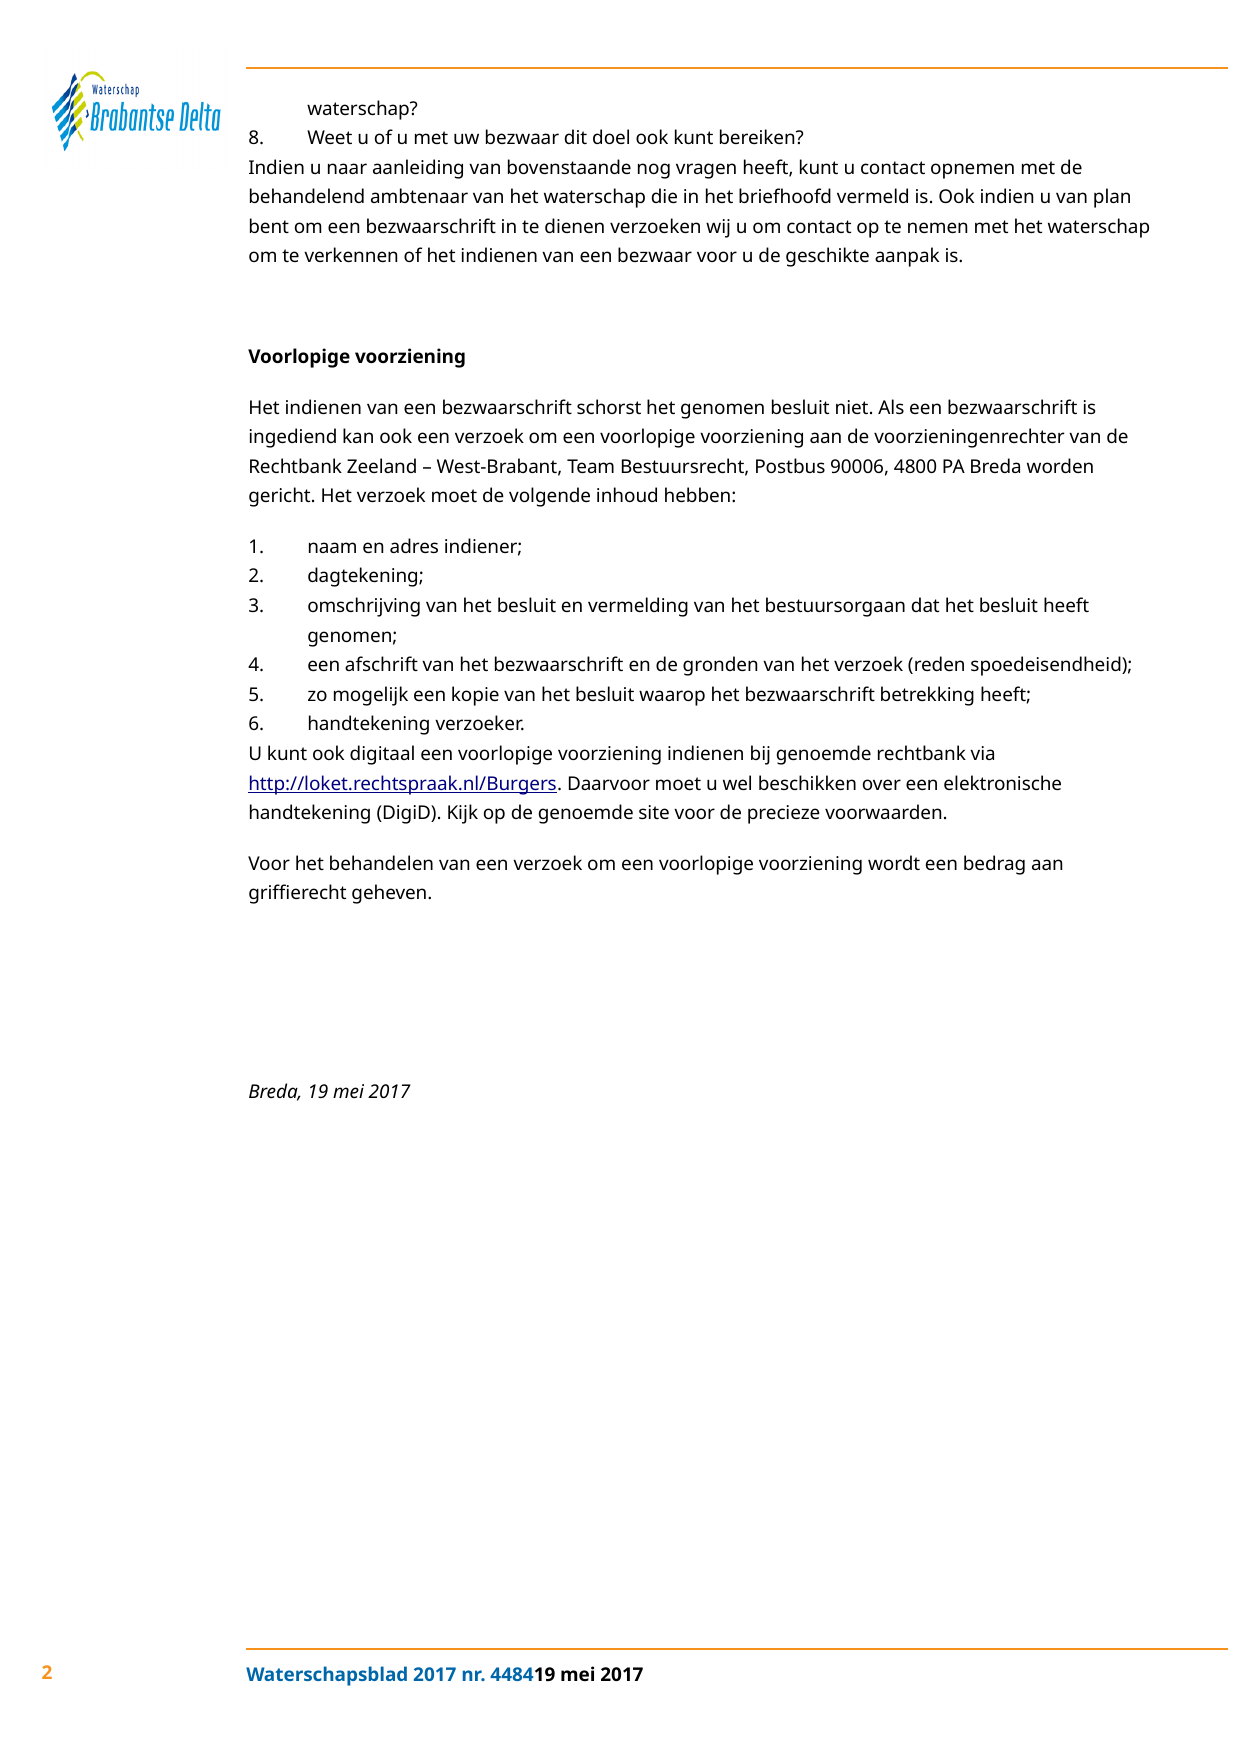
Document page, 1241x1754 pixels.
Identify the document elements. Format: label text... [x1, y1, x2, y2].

list dagtekening; [248, 563, 1152, 588]
text Het indienen van een bezwaarschrift schorst het genomen besluit niet. Als een bezwaarschrift is ingediend kan ook een verzoek om een voorlopige voorziening aan de voorzieningenrechter van de Rechtbank Zeeland – West-Brabant, Team Bestuursrecht, Postbus 90006, 4800 PA Breda worden gericht. Het verzoek moet de volgende inhoud hebben: [248, 394, 1152, 508]
text Voorlopige voorziening [248, 343, 1152, 369]
list zo mogelijk een kopie van het besluit waarop het bezwaarschrift betrekking heeft; [248, 681, 1152, 707]
text Voor het behandelen van een verzoek om een voorlopige voorziening wordt een bedrag aan griffierecht geheven. [248, 850, 1152, 905]
list handtekening verzoeker. [248, 711, 1152, 736]
list waterschap? [248, 95, 1152, 121]
list Weet u of u met uw bezwaar dit doel ook kunt bereiken? [248, 124, 1152, 150]
text Indien u naar aanleiding van bovenstaande nog vragen heeft, kunt u contact opnemen met de behandelend ambtenaar van het waterschap die in het briefhoofd vermeld is. Ook indien u van plan bent om een bezwaarschrift in te dienen verzoeken wij u om contact op te nemen met het waterschap om te verkennen of het indienen van een bezwaar voor u de geschikte aanpak is. [248, 154, 1152, 268]
picture [41, 47, 231, 172]
text U kunt ook digitaal een voorlopige voorziening indienen bij genoemde rechtbank via http://loket.rechtspraak.nl/Burgers. Daarvoor moet u wel beschikken over een elektronische handtekening (DigiD). Kijk op de genoemde site voor de precieze voorwaarden. [248, 740, 1152, 825]
list omschrijving van het besluit en vermelding van het bestuursorgaan dat het besluit heeft genomen; [248, 592, 1152, 648]
list naam en adres indiener; [248, 533, 1152, 559]
text Breda, 19 mei 2017 [248, 1078, 1152, 1104]
list een afschrift van het bezwaarschrift en de gronden van het verzoek (reden spoedeisendheid); [248, 651, 1152, 677]
